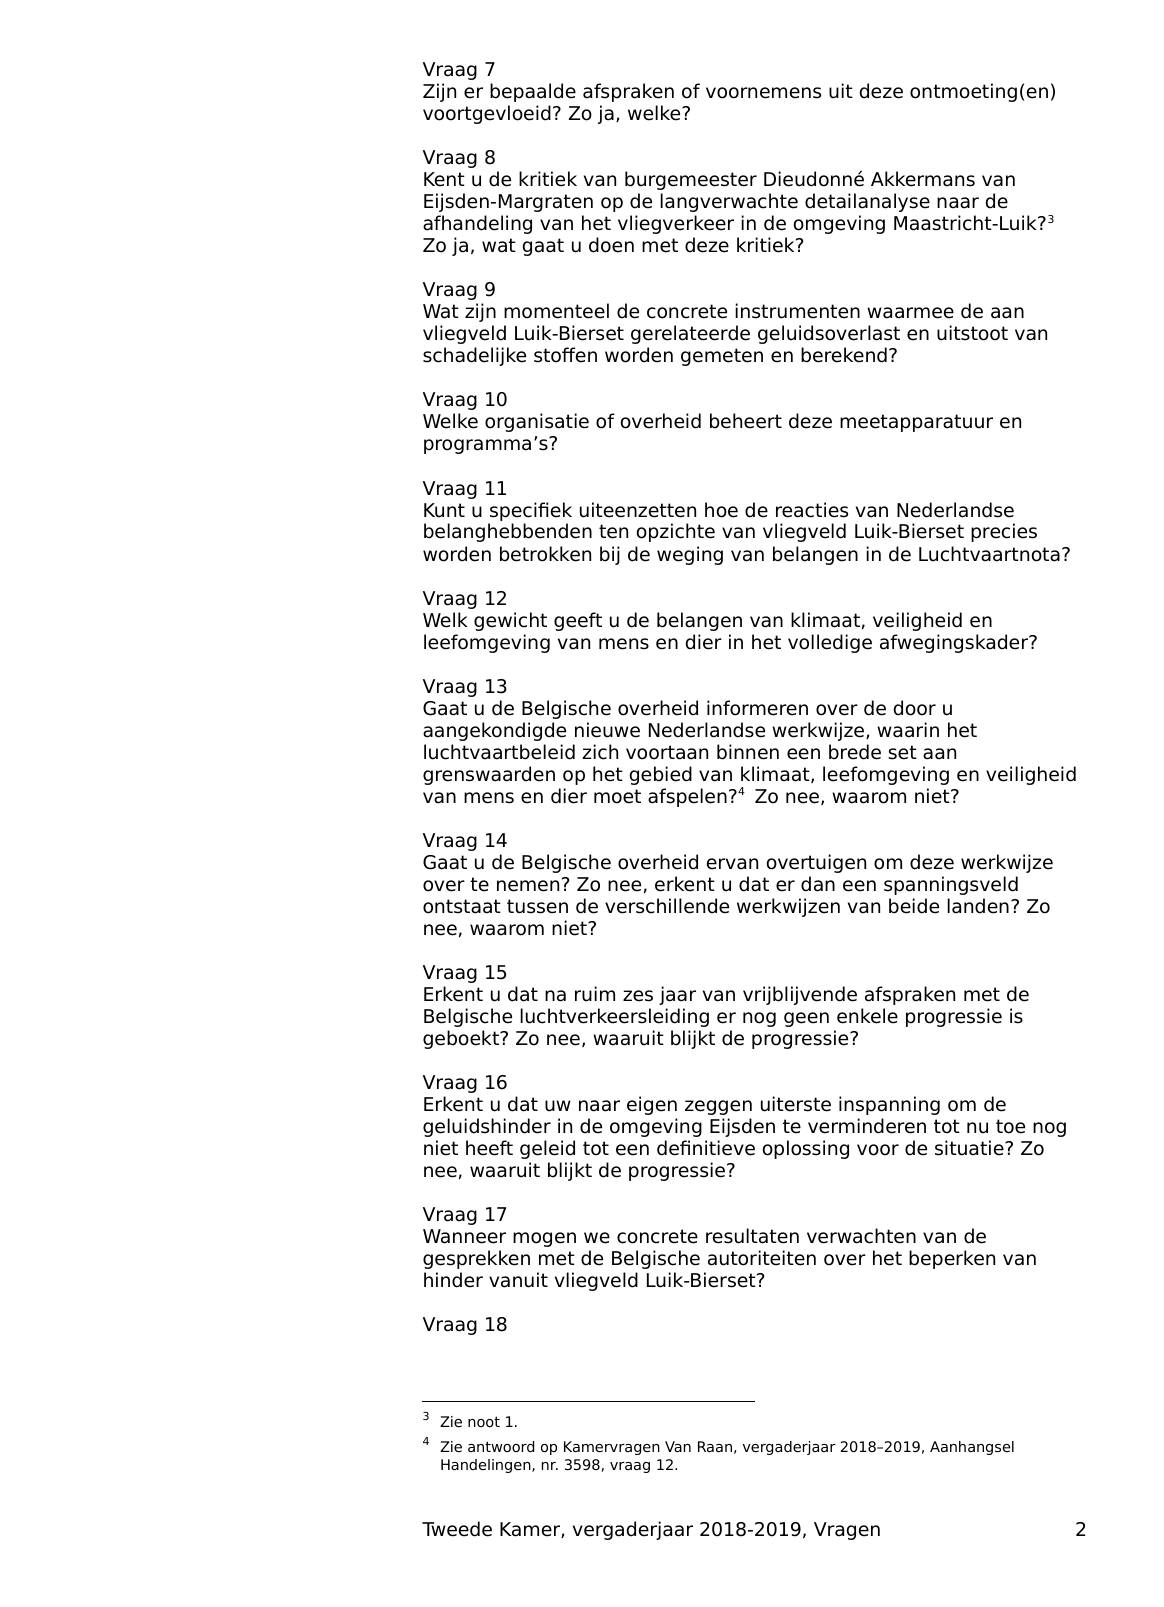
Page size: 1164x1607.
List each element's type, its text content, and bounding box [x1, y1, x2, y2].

text Vraag 13 [422, 676, 1087, 698]
text Welk gewicht geeft u de belangen van klimaat, veiligheid en leefomgeving van mens en dier in het volledige afwegingskader? [422, 609, 1087, 653]
text Erkent u dat uw naar eigen zeggen uiterste inspanning om de geluidshinder in de omgeving Eijsden te verminderen tot nu toe nog niet heeft geleid tot een definitieve oplossing voor de situatie? Zo nee, waaruit blijkt de progressie? [422, 1094, 1087, 1182]
text Gaat u de Belgische overheid ervan overtuigen om deze werkwijze over te nemen? Zo nee, erkent u dat er dan een spanningsveld ontstaat tussen de verschillende werkwijzen van beide landen? Zo nee, waarom niet? [422, 852, 1087, 940]
text Vraag 14 [422, 830, 1087, 852]
text Vraag 11 [422, 477, 1087, 499]
text Vraag 7 [422, 59, 1087, 81]
text Vraag 8 [422, 147, 1087, 169]
text Vraag 15 [422, 962, 1087, 984]
text Vraag 12 [422, 588, 1087, 609]
text Erkent u dat na ruim zes jaar van vrijblijvende afspraken met de Belgische luchtverkeersleiding er nog geen enkele progressie is geboekt? Zo nee, waaruit blijkt de progressie? [422, 984, 1087, 1050]
text Vraag 16 [422, 1072, 1087, 1094]
text Welke organisatie of overheid beheert deze meetapparatuur en programma’s? [422, 411, 1087, 455]
text Vraag 10 [422, 389, 1087, 411]
text Wat zijn momenteel de concrete instrumenten waarmee de aan vliegveld Luik-Bierset gerelateerde geluidsoverlast en uitstoot van schadelijke stoffen worden gemeten en berekend? [422, 301, 1087, 367]
text Vraag 9 [422, 279, 1087, 301]
text Zie noot 1. [422, 1410, 1087, 1432]
text Vraag 17 [422, 1204, 1087, 1226]
text Gaat u de Belgische overheid informeren over de door u aangekondigde nieuwe Nederlandse werkwijze, waarin het luchtvaartbeleid zich voortaan binnen een brede set aan grenswaarden op het gebied van klimaat, leefomgeving en veiligheid van mens en dier moet afspelen? Zo nee, waarom niet? [422, 698, 1087, 808]
text Zijn er bepaalde afspraken of voornemens uit deze ontmoeting(en) voortgevloeid? Zo ja, welke? [422, 81, 1087, 125]
text Zie antwoord op Kamervragen Van Raan, vergaderjaar 2018–2019, Aanhangsel Handelingen, nr. 3598, vraag 12. [422, 1435, 1087, 1474]
text Wanneer mogen we concrete resultaten verwachten van de gesprekken met de Belgische autoriteiten over het beperken van hinder vanuit vliegveld Luik-Bierset? [422, 1226, 1087, 1292]
text Kent u de kritiek van burgemeester Dieudonné Akkermans van Eijsden-Margraten op de langverwachte detailanalyse naar de afhandeling van het vliegverkeer in de omgeving Maastricht-Luik? Zo ja, wat gaat u doen met deze kritiek? [422, 169, 1087, 257]
text Vraag 18 [422, 1314, 1087, 1336]
text Kunt u specifiek uiteenzetten hoe de reacties van Nederlandse belanghebbenden ten opzichte van vliegveld Luik-Bierset precies worden betrokken bij de weging van belangen in de Luchtvaartnota? [422, 499, 1087, 565]
